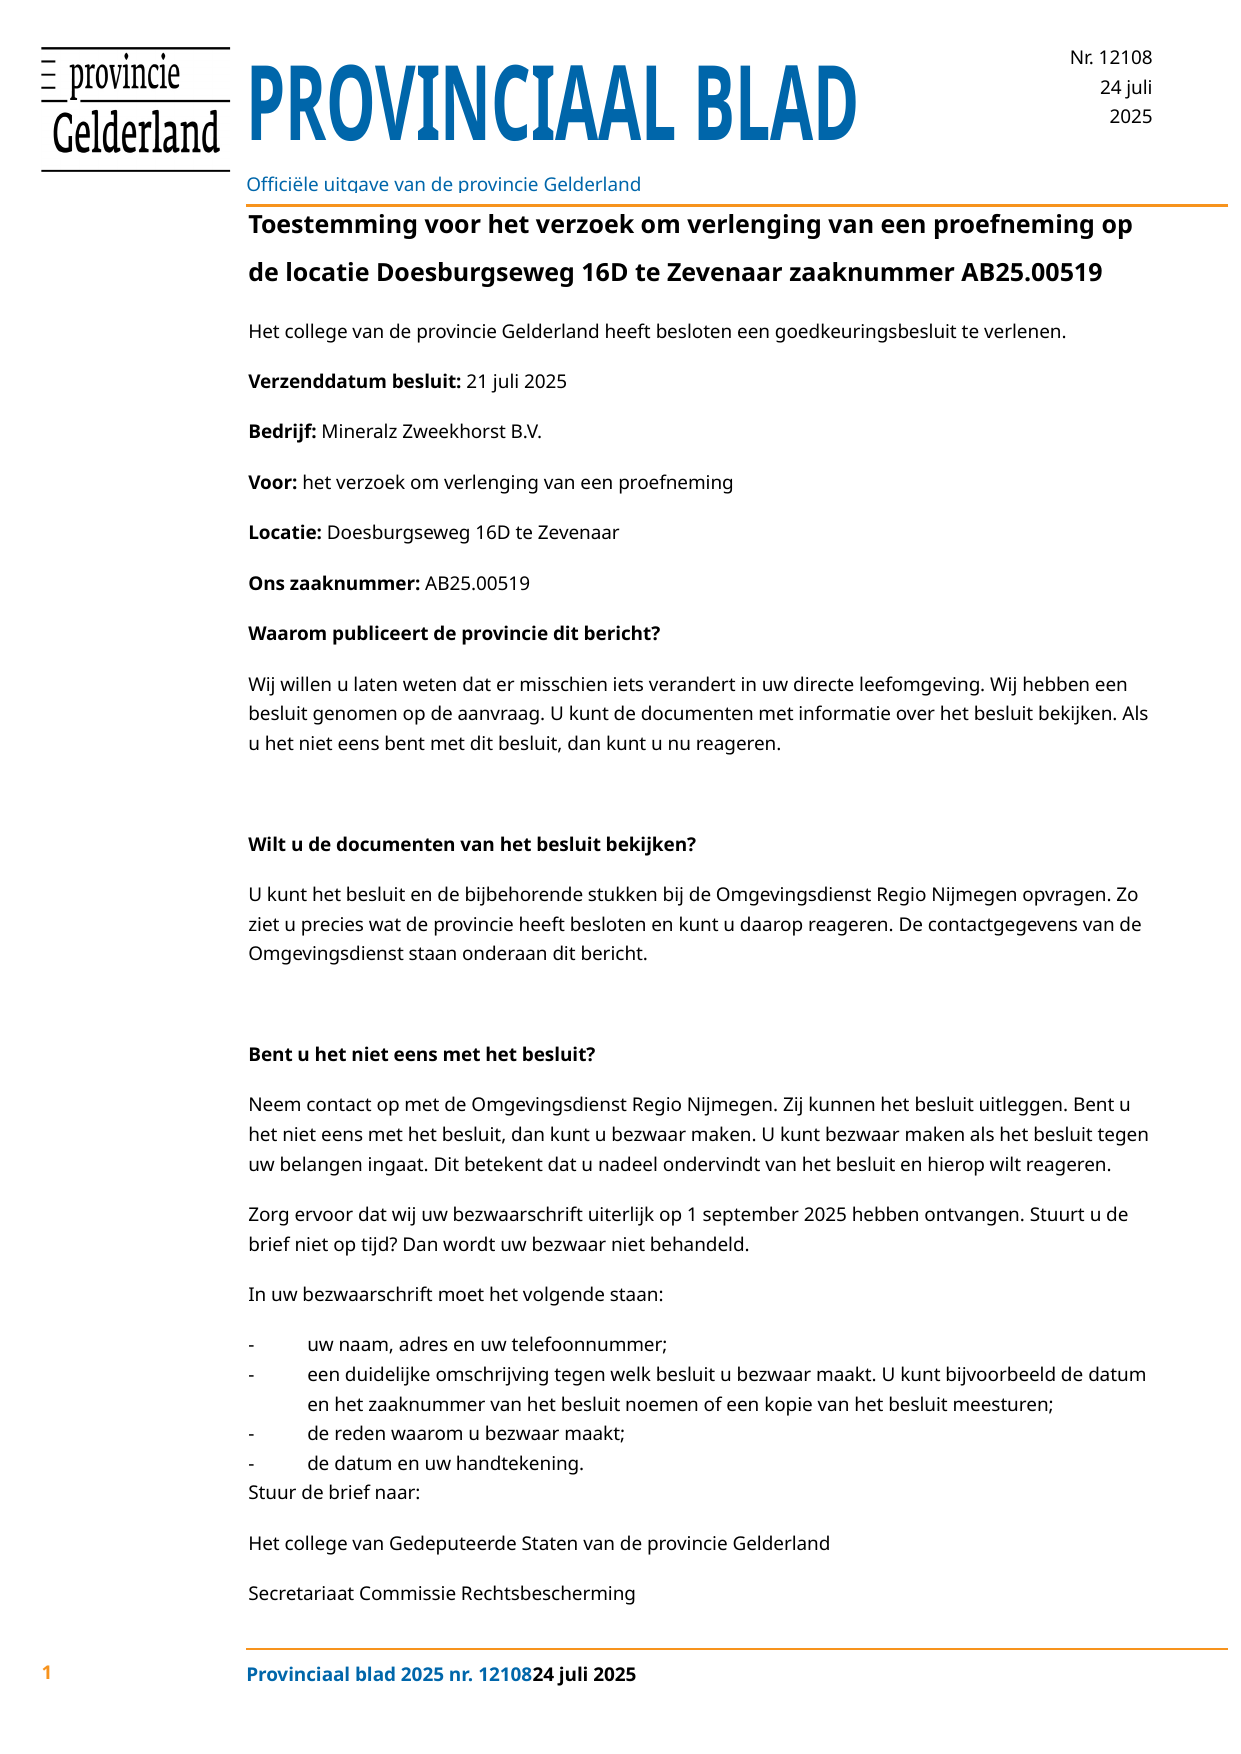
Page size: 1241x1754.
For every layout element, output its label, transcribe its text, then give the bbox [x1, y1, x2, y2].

text In uw bezwaarschrift moet het volgende staan: [248, 1281, 1152, 1307]
text Bent u het niet eens met het besluit? [248, 1041, 1152, 1067]
text Waarom publiceert de provincie dit bericht? [248, 620, 1152, 646]
list de datum en uw handtekening. [248, 1450, 1152, 1476]
list een duidelijke omschrijving tegen welk besluit u bezwaar maakt. U kunt bijvoorbeeld de datum en het zaaknummer van het besluit noemen of een kopie van het besluit meesturen; [248, 1361, 1152, 1417]
text Verzenddatum besluit: 21 juli 2025 [248, 368, 1152, 394]
text Wilt u de documenten van het besluit bekijken? [248, 831, 1152, 857]
list de reden waarom u bezwaar maakt; [248, 1420, 1152, 1446]
text Het college van de provincie Gelderland heeft besloten een goedkeuringsbesluit te verlenen. [248, 318, 1152, 344]
picture [41, 47, 231, 172]
text Locatie: Doesburgseweg 16D te Zevenaar [248, 519, 1152, 545]
text Stuur de brief naar: [248, 1479, 1152, 1505]
list uw naam, adres en uw telefoonnummer; [248, 1332, 1152, 1357]
text Bedrijf: Mineralz Zweekhorst B.V. [248, 419, 1152, 444]
text Voor: het verzoek om verlenging van een proefneming [248, 469, 1152, 495]
text Ons zaaknummer: AB25.00519 [248, 570, 1152, 596]
text Toestemming voor het verzoek om verlenging van een proefneming op de locatie Doesburgseweg 16D te Zevenaar zaaknummer AB25.00519 [248, 207, 1152, 288]
text Secretariaat Commissie Rechtsbescherming [248, 1580, 1152, 1606]
text Wij willen u laten weten dat er misschien iets verandert in uw directe leefomgeving. Wij hebben een besluit genomen op de aanvraag. U kunt de documenten met informatie over het besluit bekijken. Als u het niet eens bent met dit besluit, dan kunt u nu reageren. [248, 671, 1152, 756]
text Zorg ervoor dat wij uw bezwaarschrift uiterlijk op 1 september 2025 hebben ontvangen. Stuurt u de brief niet op tijd? Dan wordt uw bezwaar niet behandeld. [248, 1201, 1152, 1257]
text Het college van Gedeputeerde Staten van de provincie Gelderland [248, 1530, 1152, 1556]
text U kunt het besluit en de bijbehorende stukken bij de Omgevingsdienst Regio Nijmegen opvragen. Zo ziet u precies wat de provincie heeft besloten en kunt u daarop reageren. De contactgegevens van de Omgevingsdienst staan onderaan dit bericht. [248, 881, 1152, 966]
text Neem contact op met de Omgevingsdienst Regio Nijmegen. Zij kunnen het besluit uitleggen. Bent u het niet eens met het besluit, dan kunt u bezwaar maken. U kunt bezwaar maken als het besluit tegen uw belangen ingaat. Dit betekent dat u nadeel ondervindt van het besluit en hierop wilt reageren. [248, 1092, 1152, 1177]
